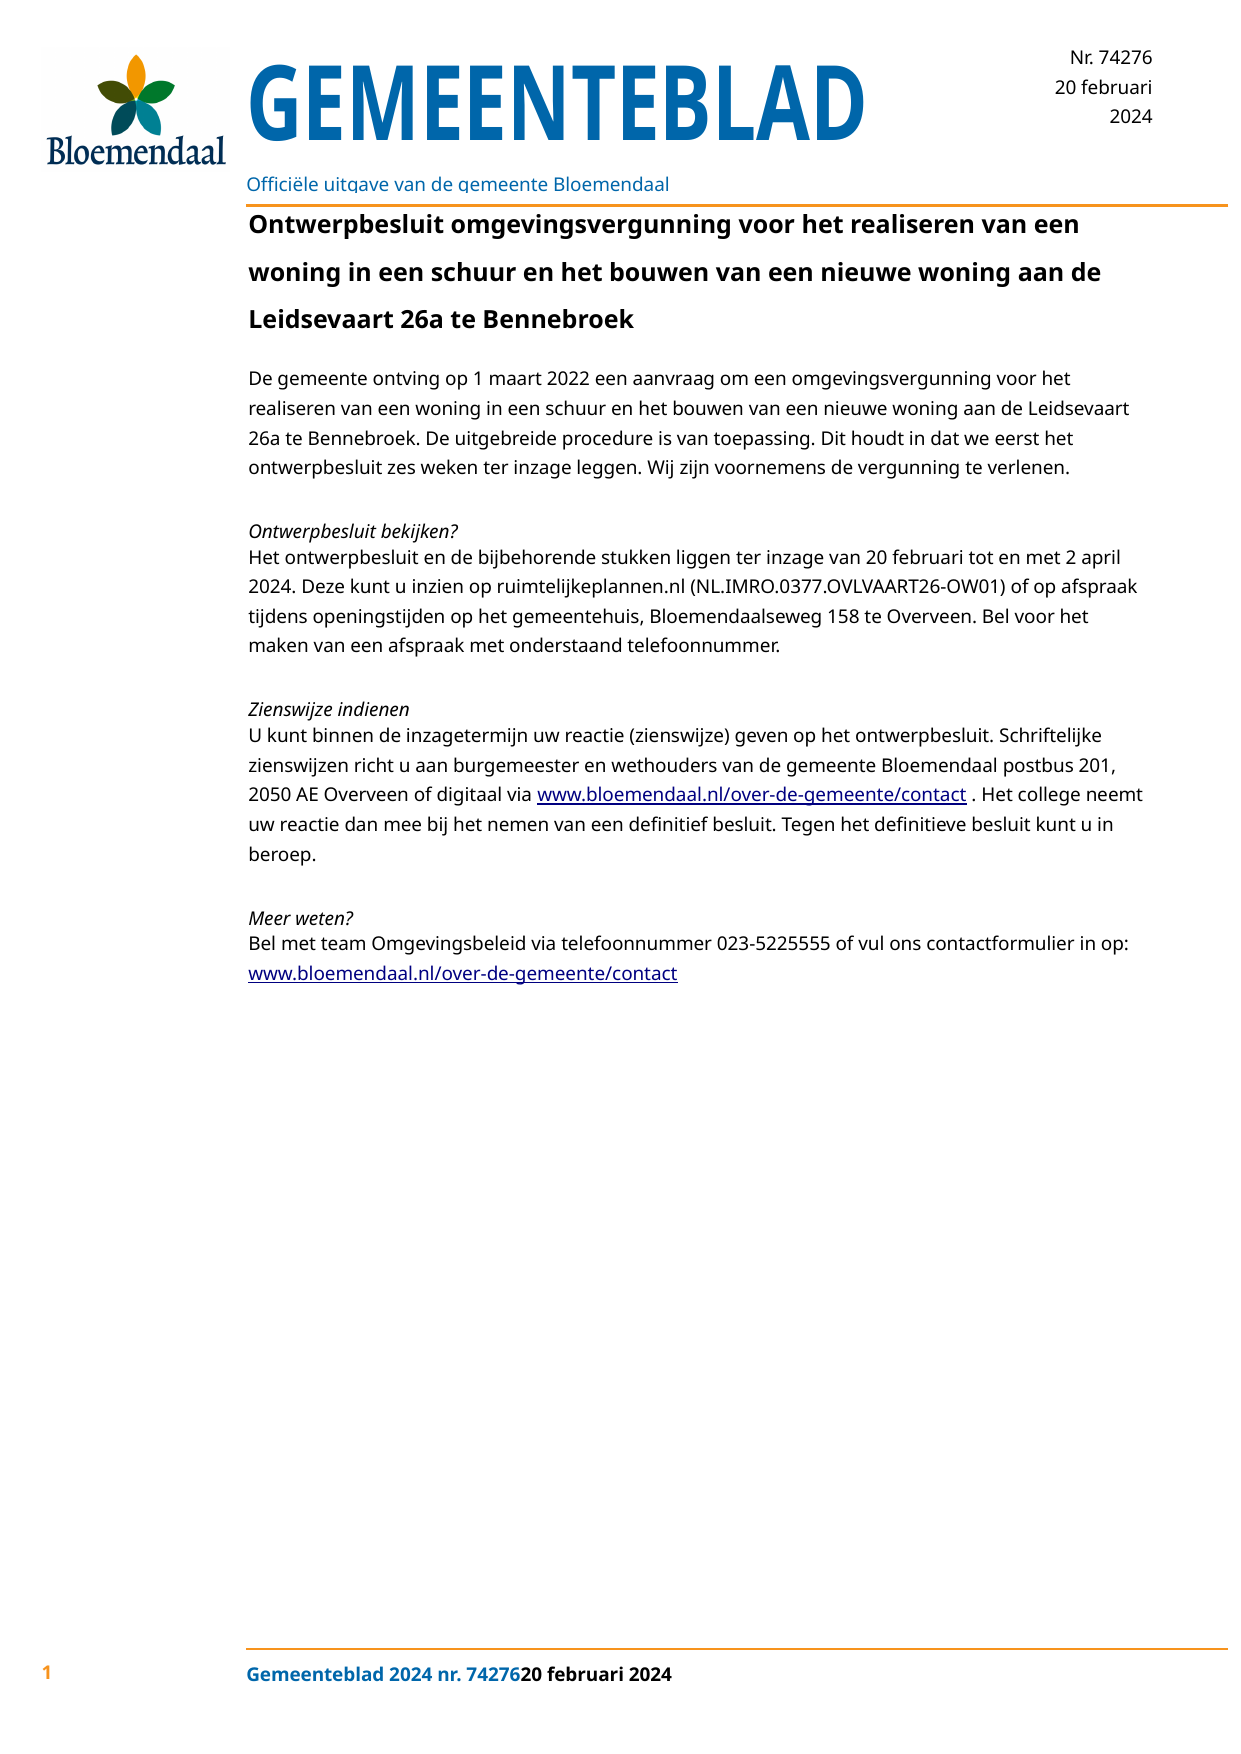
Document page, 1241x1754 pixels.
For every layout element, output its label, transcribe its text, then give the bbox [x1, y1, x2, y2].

text Zienswijze indienen [248, 697, 1152, 722]
text U kunt binnen de inzagetermijn uw reactie (zienswijze) geven op het ontwerpbesluit. Schriftelijke zienswijzen richt u aan burgemeester en wethouders van de gemeente Bloemendaal postbus 201, 2050 AE Overveen of digitaal via www.bloemendaal.nl/over-de-gemeente/contact . Het college neemt uw reactie dan mee bij het nemen van een definitief besluit. Tegen het definitieve besluit kunt u in beroep. [248, 722, 1152, 866]
text Meer weten? [248, 905, 1152, 930]
text Ontwerpbesluit omgevingsvergunning voor het realiseren van een woning in een schuur en het bouwen van een nieuwe woning aan de Leidsevaart 26a te Bennebroek [248, 207, 1152, 336]
text Het ontwerpbesluit en de bijbehorende stukken liggen ter inzage van 20 februari tot en met 2 april 2024. Deze kunt u inzien op ruimtelijkeplannen.nl (NL.IMRO.0377.OVLVAART26-OW01) of op afspraak tijdens openingstijden op het gemeentehuis, Bloemendaalseweg 158 te Overveen. Bel voor het maken van een afspraak met onderstaand telefoonnummer. [248, 544, 1152, 658]
text Bel met team Omgevingsbeleid via telefoonnummer 023-5225555 of vul ons contactformulier in op: www.bloemendaal.nl/over-de-gemeente/contact [248, 930, 1152, 986]
picture [41, 47, 231, 172]
text De gemeente ontving op 1 maart 2022 een aanvraag om een omgevingsvergunning voor het realiseren van een woning in een schuur en het bouwen van een nieuwe woning aan de Leidsevaart 26a te Bennebroek. De uitgebreide procedure is van toepassing. Dit houdt in dat we eerst het ontwerpbesluit zes weken ter inzage leggen. Wij zijn voornemens de vergunning te verlenen. [248, 366, 1152, 480]
text Ontwerpbesluit bekijken? [248, 518, 1152, 544]
